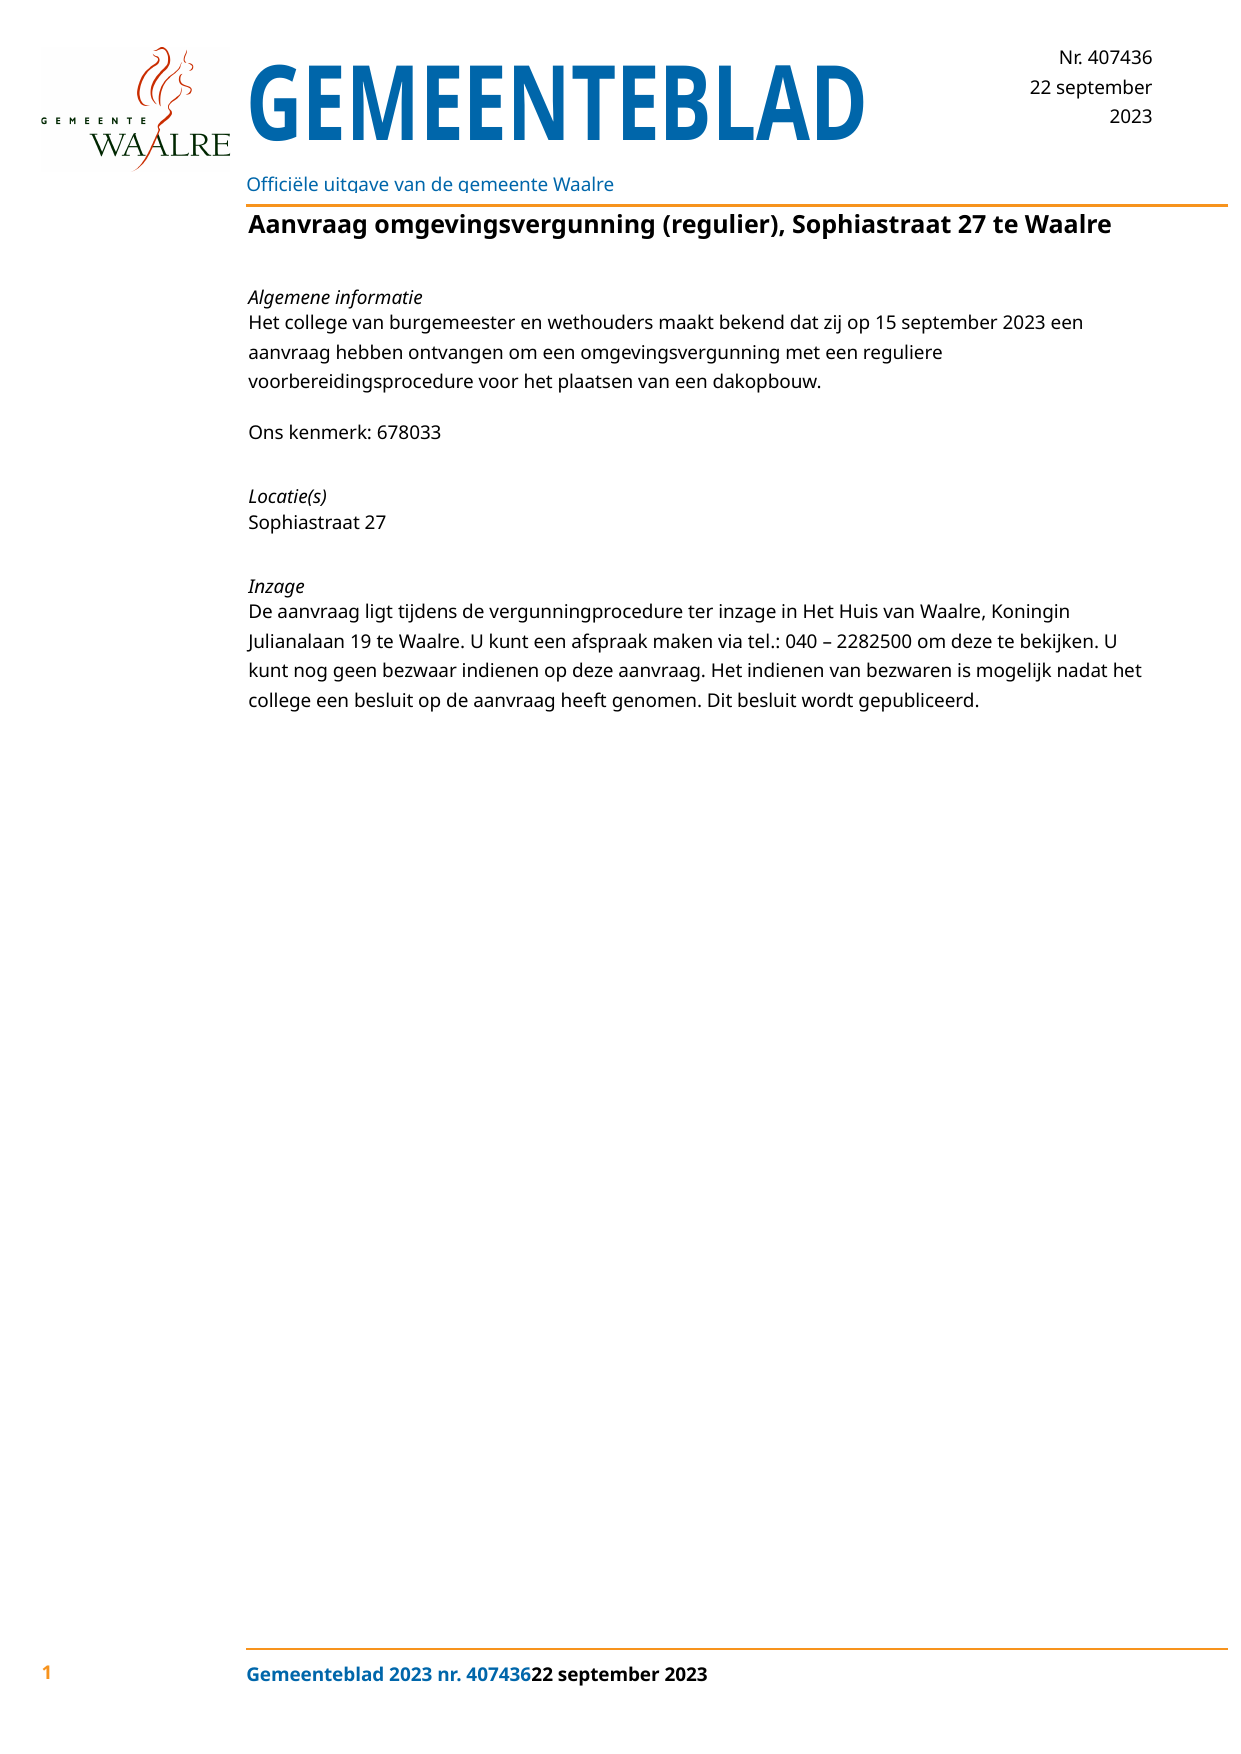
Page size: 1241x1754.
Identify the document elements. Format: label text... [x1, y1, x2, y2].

text Inzage [248, 573, 1152, 598]
text Het college van burgemeester en wethouders maakt bekend dat zij op 15 september 2023 een aanvraag hebben ontvangen om een omgevingsvergunning met een reguliere voorbereidingsprocedure voor het plaatsen van een dakopbouw. [248, 309, 1152, 394]
text De aanvraag ligt tijdens de vergunningprocedure ter inzage in Het Huis van Waalre, Koningin Julianalaan 19 te Waalre. U kunt een afspraak maken via tel.: 040 – 2282500 om deze te bekijken. U kunt nog geen bezwaar indienen op deze aanvraag. Het indienen van bezwaren is mogelijk nadat het college een besluit op de aanvraag heeft genomen. Dit besluit wordt gepubliceerd. [248, 598, 1152, 713]
text Sophiastraat 27 [248, 509, 1152, 534]
text Ons kenmerk: 678033 [248, 419, 1152, 445]
text Locatie(s) [248, 483, 1152, 509]
text Algemene informatie [248, 284, 1152, 309]
text Aanvraag omgevingsvergunning (regulier), Sophiastraat 27 te Waalre [248, 207, 1152, 241]
picture [41, 47, 231, 172]
